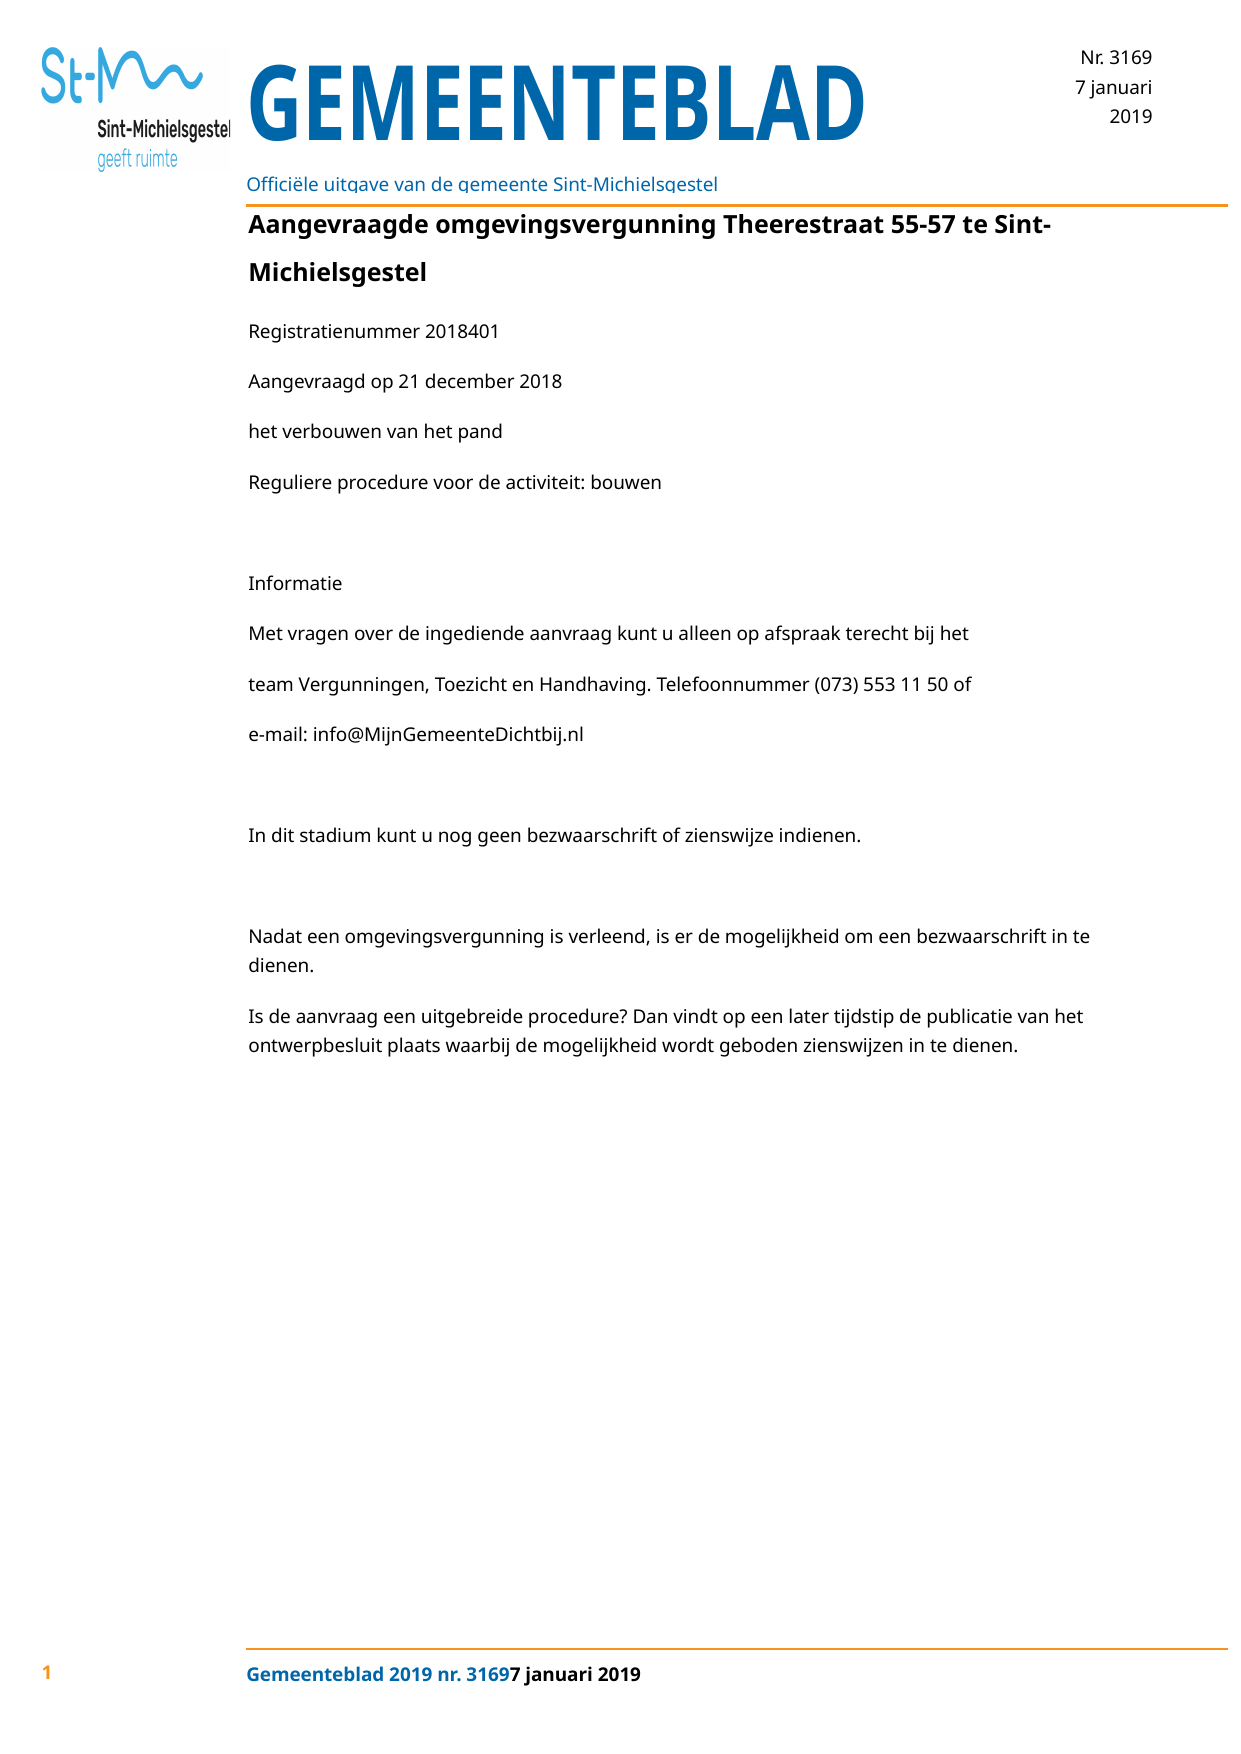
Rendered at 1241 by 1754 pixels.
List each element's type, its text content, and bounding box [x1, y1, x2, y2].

text Nadat een omgevingsvergunning is verleend, is er de mogelijkheid om een bezwaarschrift in te dienen. [248, 923, 1152, 978]
picture [41, 47, 231, 172]
text het verbouwen van het pand [248, 419, 1152, 444]
text Informatie [248, 570, 1152, 596]
text e-mail: info@MijnGemeenteDichtbij.nl [248, 721, 1152, 747]
text team Vergunningen, Toezicht en Handhaving. Telefoonnummer (073) 553 11 50 of [248, 671, 1152, 697]
text Is de aanvraag een uitgebreide procedure? Dan vindt op een later tijdstip de publicatie van het ontwerpbesluit plaats waarbij de mogelijkheid wordt geboden zienswijzen in te dienen. [248, 1003, 1152, 1058]
text Aangevraagd op 21 december 2018 [248, 368, 1152, 394]
text Aangevraagde omgevingsvergunning Theerestraat 55-57 te Sint-Michielsgestel [248, 207, 1152, 288]
text Reguliere procedure voor de activiteit: bouwen [248, 469, 1152, 495]
text Met vragen over de ingediende aanvraag kunt u alleen op afspraak terecht bij het [248, 620, 1152, 646]
text Registratienummer 2018401 [248, 318, 1152, 344]
text In dit stadium kunt u nog geen bezwaarschrift of zienswijze indienen. [248, 822, 1152, 848]
